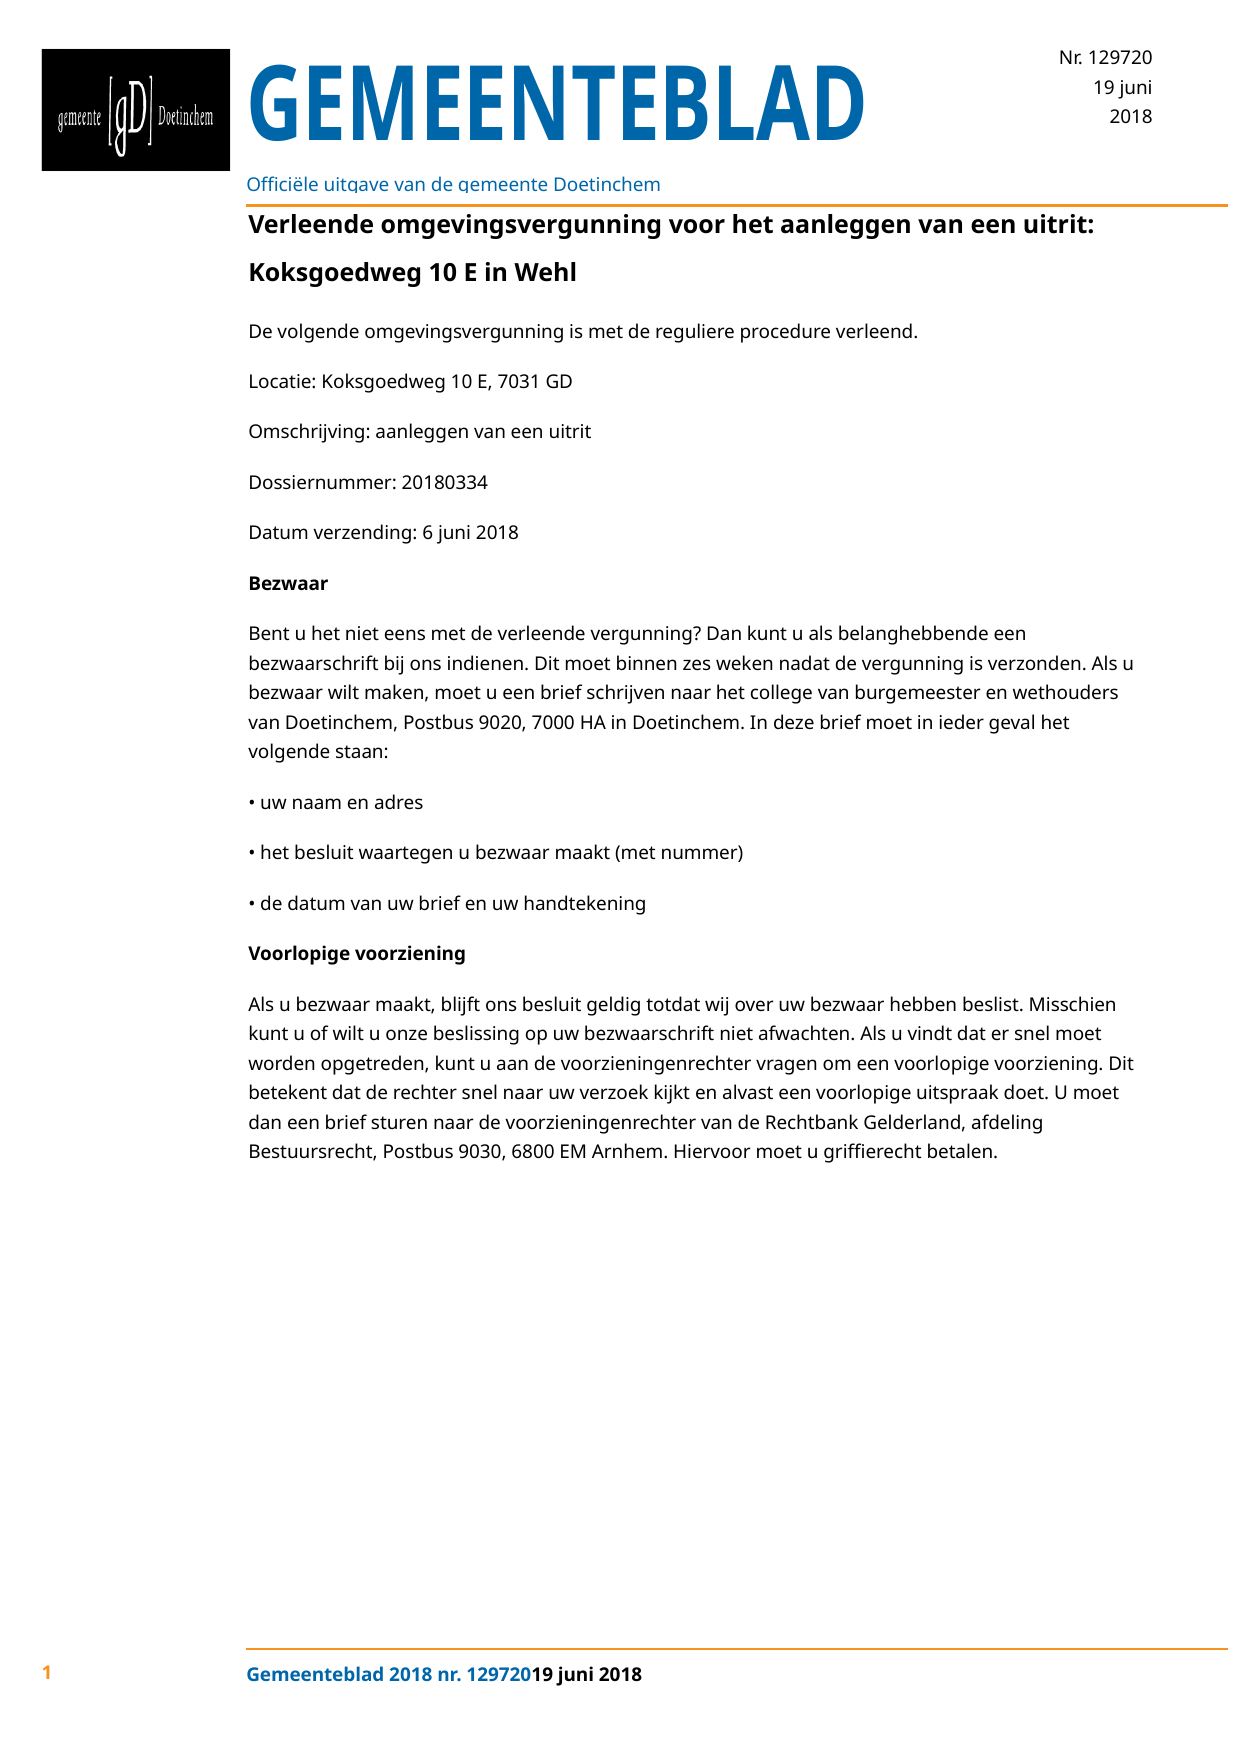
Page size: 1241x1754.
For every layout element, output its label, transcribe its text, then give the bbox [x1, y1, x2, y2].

text Voorlopige voorziening [248, 940, 1152, 966]
text Als u bezwaar maakt, blijft ons besluit geldig totdat wij over uw bezwaar hebben beslist. Misschien kunt u of wilt u onze beslissing op uw bezwaarschrift niet afwachten. Als u vindt dat er snel moet worden opgetreden, kunt u aan de voorzieningenrechter vragen om een voorlopige voorziening. Dit betekent dat de rechter snel naar uw verzoek kijkt en alvast een voorlopige uitspraak doet. U moet dan een brief sturen naar de voorzieningenrechter van de Rechtbank Gelderland, afdeling Bestuursrecht, Postbus 9030, 6800 EM Arnhem. Hiervoor moet u griffierecht betalen. [248, 991, 1152, 1164]
text • de datum van uw brief en uw handtekening [248, 890, 1152, 916]
text De volgende omgevingsvergunning is met de reguliere procedure verleend. [248, 318, 1152, 344]
text Locatie: Koksgoedweg 10 E, 7031 GD [248, 368, 1152, 394]
text Omschrijving: aanleggen van een uitrit [248, 419, 1152, 444]
text Datum verzending: 6 juni 2018 [248, 519, 1152, 545]
picture [41, 47, 231, 172]
text • uw naam en adres [248, 789, 1152, 815]
text Dossiernummer: 20180334 [248, 469, 1152, 495]
text Bezwaar [248, 570, 1152, 596]
text • het besluit waartegen u bezwaar maakt (met nummer) [248, 839, 1152, 865]
text Bent u het niet eens met de verleende vergunning? Dan kunt u als belanghebbende een bezwaarschrift bij ons indienen. Dit moet binnen zes weken nadat de vergunning is verzonden. Als u bezwaar wilt maken, moet u een brief schrijven naar het college van burgemeester en wethouders van Doetinchem, Postbus 9020, 7000 HA in Doetinchem. In deze brief moet in ieder geval het volgende staan: [248, 620, 1152, 764]
text Verleende omgevingsvergunning voor het aanleggen van een uitrit: Koksgoedweg 10 E in Wehl [248, 207, 1152, 288]
